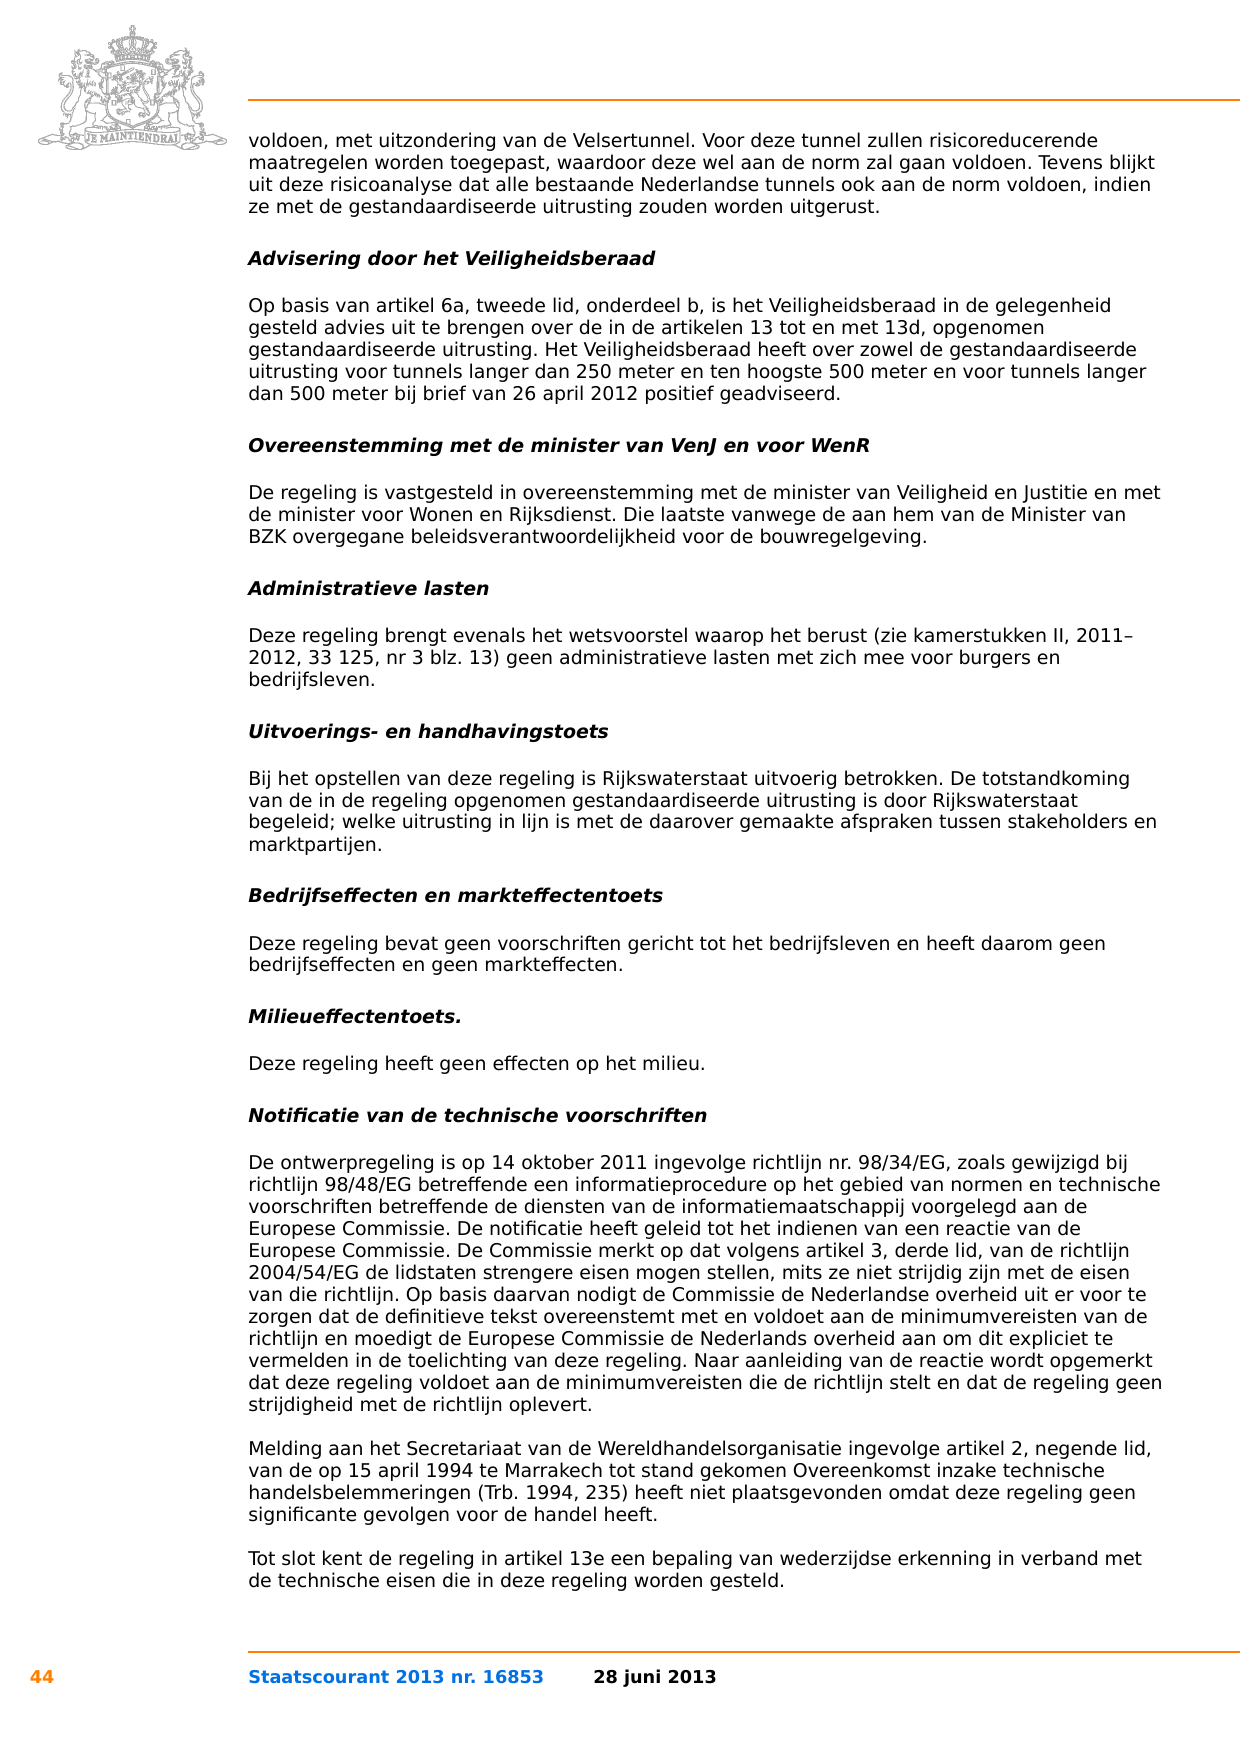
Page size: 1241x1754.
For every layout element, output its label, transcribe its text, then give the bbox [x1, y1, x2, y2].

subtitle Administratieve lasten [248, 578, 1163, 599]
text Deze regeling brengt evenals het wetsvoorstel waarop het berust (zie kamerstukken II, 2011–2012, 33 125, nr 3 blz. 13) geen administratieve lasten met zich mee voor burgers en bedrijfsleven. [248, 624, 1163, 691]
text Op basis van artikel 6a, tweede lid, onderdeel b, is het Veiligheidsberaad in de gelegenheid gesteld advies uit te brengen over de in de artikelen 13 tot en met 13d, opgenomen gestandaardiseerde uitrusting. Het Veiligheidsberaad heeft over zowel de gestandaardiseerde uitrusting voor tunnels langer dan 250 meter en ten hoogste 500 meter en voor tunnels langer dan 500 meter bij brief van 26 april 2012 positief geadviseerd. [248, 295, 1163, 405]
text Tot slot kent de regeling in artikel 13e een bepaling van wederzijdse erkenning in verband met de technische eisen die in deze regeling worden gesteld. [248, 1548, 1163, 1592]
text Deze regeling heeft geen effecten op het milieu. [248, 1053, 1163, 1075]
subtitle Bedrijfseffecten en markteffectentoets [248, 885, 1163, 907]
text Deze regeling bevat geen voorschriften gericht tot het bedrijfsleven en heeft daarom geen bedrijfseffecten en geen markteffecten. [248, 932, 1163, 976]
subtitle Overeenstemming met de minister van VenJ en voor WenR [248, 435, 1163, 457]
text De regeling is vastgesteld in overeenstemming met de minister van Veiligheid en Justitie en met de minister voor Wonen en Rijksdienst. Die laatste vanwege de aan hem van de Minister van BZK overgegane beleidsverantwoordelijkheid voor de bouwregelgeving. [248, 482, 1163, 548]
subtitle Milieueffectentoets. [248, 1006, 1163, 1028]
picture [38, 25, 227, 150]
subtitle Uitvoerings- en handhavingstoets [248, 721, 1163, 742]
subtitle Notificatie van de technische voorschriften [248, 1105, 1163, 1127]
text voldoen, met uitzondering van de Velsertunnel. Voor deze tunnel zullen risicoreducerende maatregelen worden toegepast, waardoor deze wel aan de norm zal gaan voldoen. Tevens blijkt uit deze risicoanalyse dat alle bestaande Nederlandse tunnels ook aan de norm voldoen, indien ze met de gestandaardiseerde uitrusting zouden worden uitgerust. [248, 130, 1163, 218]
text De ontwerpregeling is op 14 oktober 2011 ingevolge richtlijn nr. 98/34/EG, zoals gewijzigd bij richtlijn 98/48/EG betreffende een informatieprocedure op het gebied van normen en technische voorschriften betreffende de diensten van de informatiemaatschappij voorgelegd aan de Europese Commissie. De notificatie heeft geleid tot het indienen van een reactie van de Europese Commissie. De Commissie merkt op dat volgens artikel 3, derde lid, van de richtlijn 2004/54/EG de lidstaten strengere eisen mogen stellen, mits ze niet strijdig zijn met de eisen van die richtlijn. Op basis daarvan nodigt de Commissie de Nederlandse overheid uit er voor te zorgen dat de definitieve tekst overeenstemt met en voldoet aan de minimumvereisten van de richtlijn en moedigt de Europese Commissie de Nederlands overheid aan om dit expliciet te vermelden in de toelichting van deze regeling. Naar aanleiding van de reactie wordt opgemerkt dat deze regeling voldoet aan de minimumvereisten die de richtlijn stelt en dat de regeling geen strijdigheid met de richtlijn oplevert. [248, 1152, 1163, 1416]
text Melding aan het Secretariaat van de Wereldhandelsorganisatie ingevolge artikel 2, negende lid, van de op 15 april 1994 te Marrakech tot stand gekomen Overeenkomst inzake technische handelsbelemmeringen (Trb. 1994, 235) heeft niet plaatsgevonden omdat deze regeling geen significante gevolgen voor de handel heeft. [248, 1438, 1163, 1526]
text Bij het opstellen van deze regeling is Rijkswaterstaat uitvoerig betrokken. De totstandkoming van de in de regeling opgenomen gestandaardiseerde uitrusting is door Rijkswaterstaat begeleid; welke uitrusting in lijn is met de daarover gemaakte afspraken tussen stakeholders en marktpartijen. [248, 767, 1163, 855]
subtitle Advisering door het Veiligheidsberaad [248, 248, 1163, 270]
